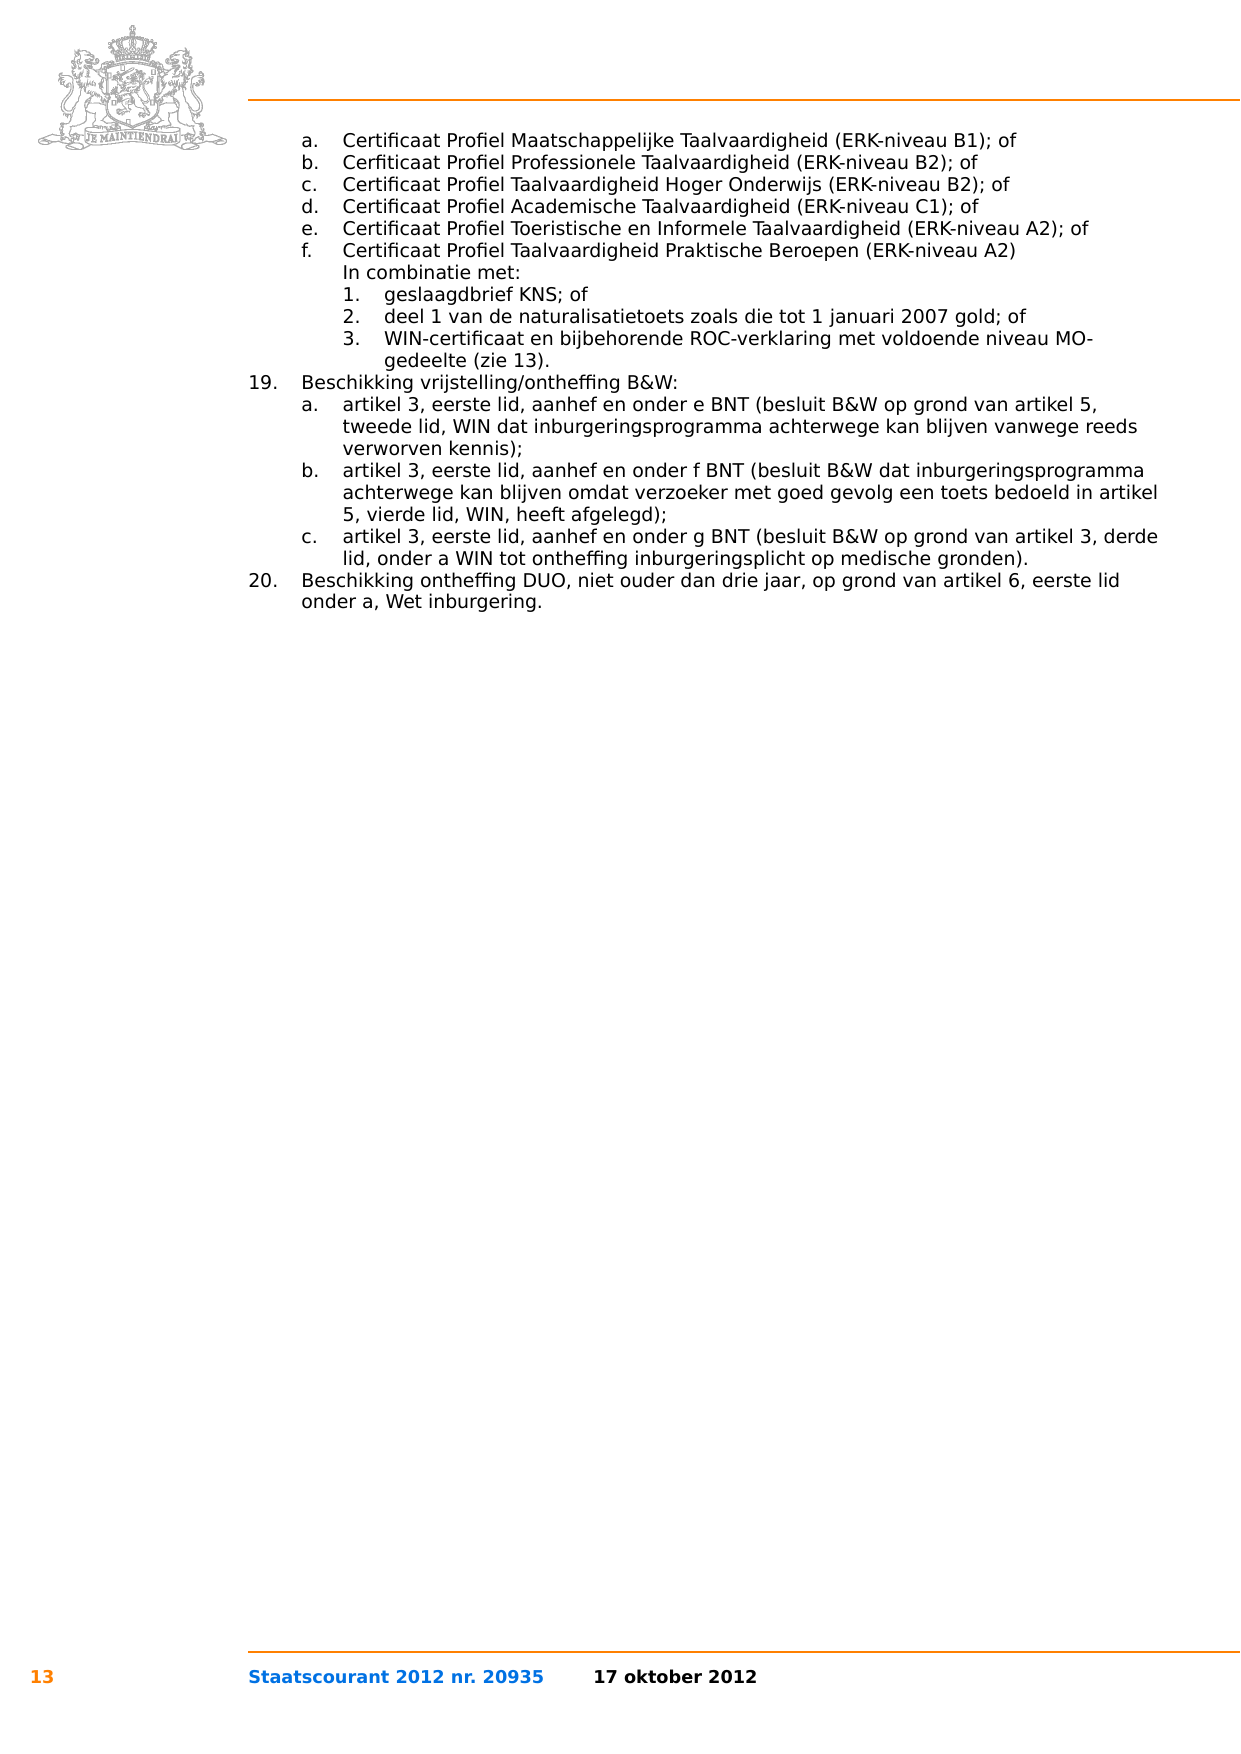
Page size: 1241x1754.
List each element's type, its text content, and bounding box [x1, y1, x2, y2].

text e. Certificaat Profiel Toeristische en Informele Taalvaardigheid (ERK-niveau A2); of [301, 218, 1163, 240]
text 19. Beschikking vrijstelling/ontheffing B&W: [248, 372, 1163, 394]
text c. Certificaat Profiel Taalvaardigheid Hoger Onderwijs (ERK-niveau B2); of [301, 174, 1163, 196]
text 2. deel 1 van de naturalisatietoets zoals die tot 1 januari 2007 gold; of [342, 306, 1163, 328]
text c. artikel 3, eerste lid, aanhef en onder g BNT (besluit B&W op grond van artikel 3, derde lid, onder a WIN tot ontheffing inburgeringsplicht op medische gronden). [301, 526, 1163, 569]
text b. artikel 3, eerste lid, aanhef en onder f BNT (besluit B&W dat inburgeringsprogramma achterwege kan blijven omdat verzoeker met goed gevolg een toets bedoeld in artikel 5, vierde lid, WIN, heeft afgelegd); [301, 459, 1163, 526]
picture [38, 25, 227, 150]
text b. Cerfiticaat Profiel Professionele Taalvaardigheid (ERK-niveau B2); of [301, 152, 1163, 174]
text 1. geslaagdbrief KNS; of [342, 284, 1163, 306]
text f. Certificaat Profiel Taalvaardigheid Praktische Beroepen (ERK-niveau A2) [301, 240, 1163, 262]
text d. Certificaat Profiel Academische Taalvaardigheid (ERK-niveau C1); of [301, 196, 1163, 218]
text 3. WIN-certificaat en bijbehorende ROC-verklaring met voldoende niveau MO-gedeelte (zie 13). [342, 328, 1163, 372]
text a. Certificaat Profiel Maatschappelijke Taalvaardigheid (ERK-niveau B1); of [301, 130, 1163, 152]
text a. artikel 3, eerste lid, aanhef en onder e BNT (besluit B&W op grond van artikel 5, tweede lid, WIN dat inburgeringsprogramma achterwege kan blijven vanwege reeds verworven kennis); [301, 394, 1163, 459]
text 20. Beschikking ontheffing DUO, niet ouder dan drie jaar, op grond van artikel 6, eerste lid onder a, Wet inburgering. [248, 569, 1163, 613]
text In combinatie met: [342, 262, 1163, 284]
